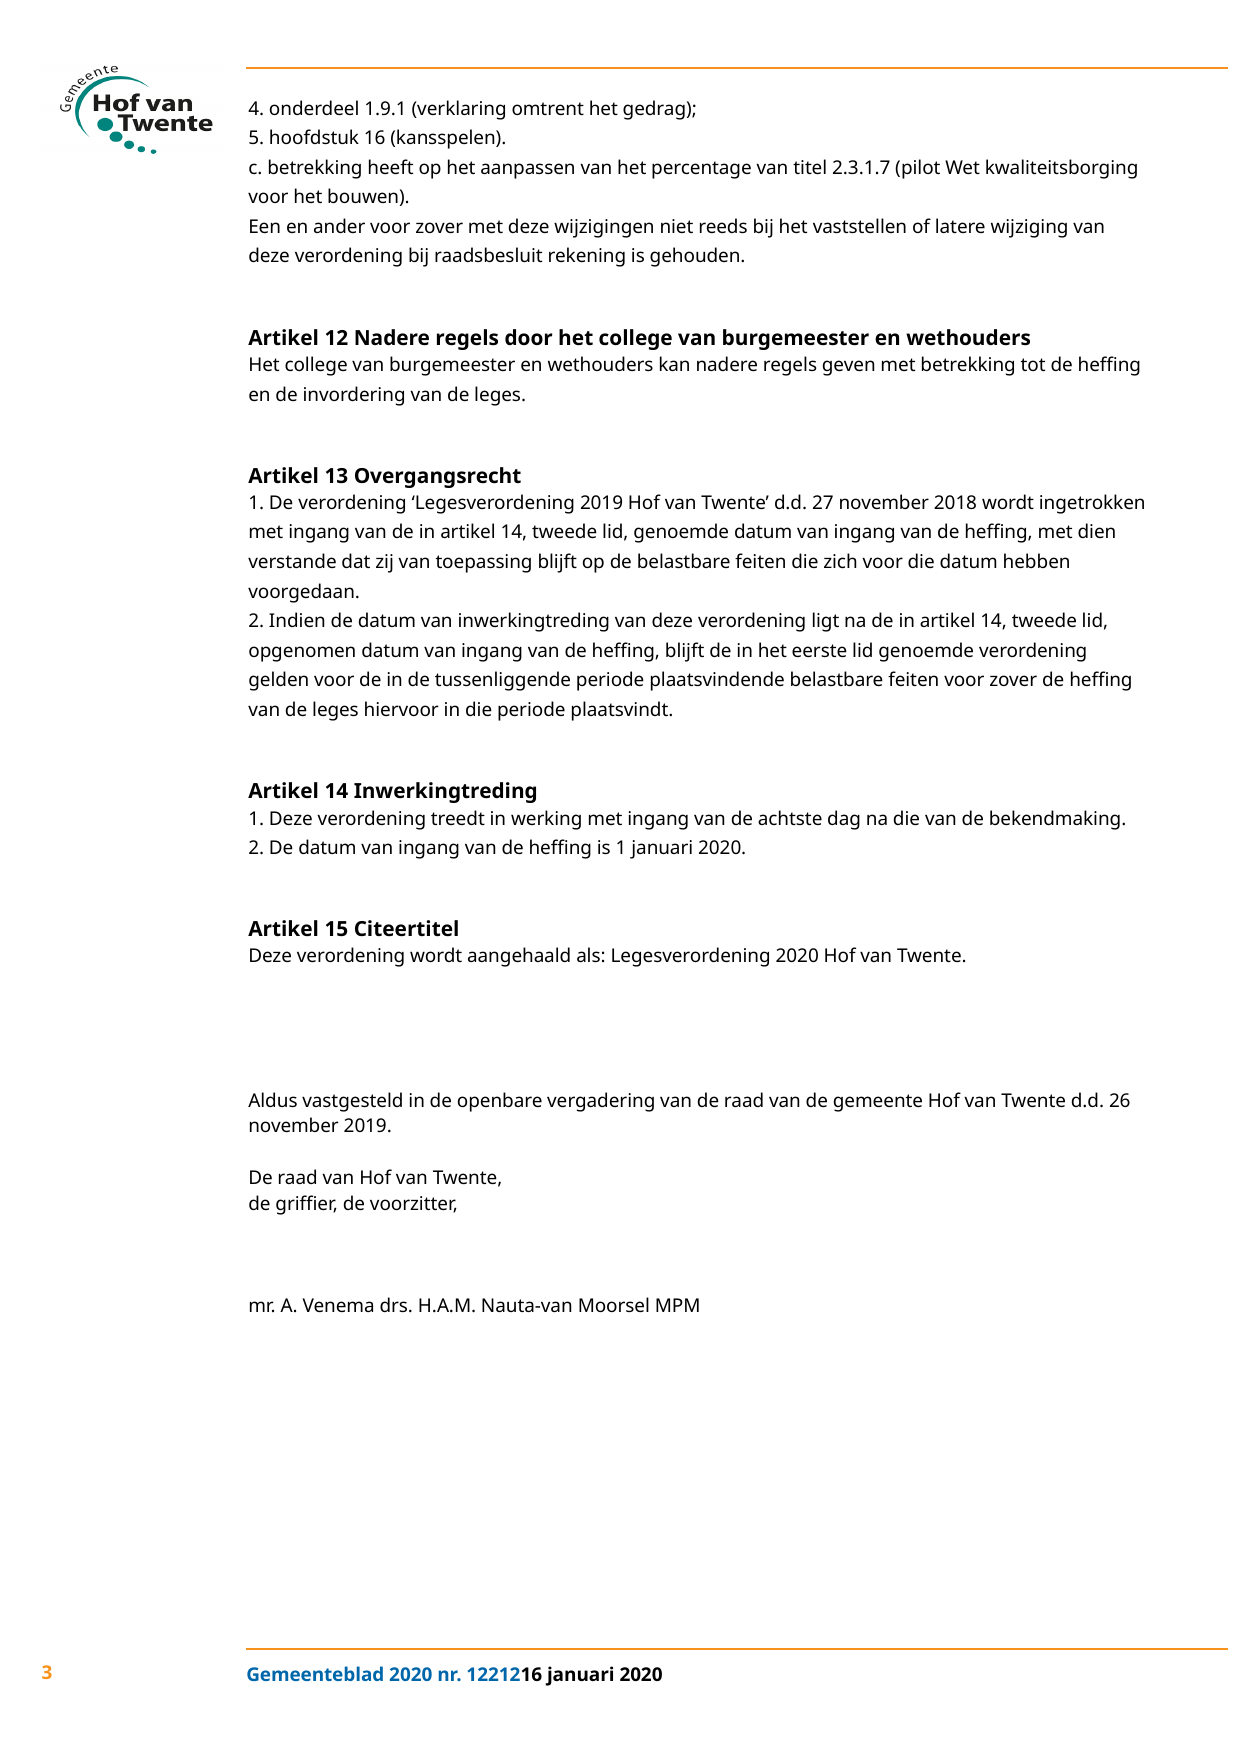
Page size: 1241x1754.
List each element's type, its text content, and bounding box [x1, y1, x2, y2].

picture [41, 47, 231, 172]
text 5. hoofdstuk 16 (kansspelen). [248, 124, 1152, 150]
text De raad van Hof van Twente, [248, 1164, 1152, 1190]
text Artikel 15 Citeertitel [248, 914, 1152, 943]
text Artikel 13 Overgangsrecht [248, 461, 1152, 489]
text 2. Indien de datum van inwerkingtreding van deze verordening ligt na de in artikel 14, tweede lid, opgenomen datum van ingang van de heffing, blijft de in het eerste lid genoemde verordening gelden voor de in de tussenliggende periode plaatsvindende belastbare feiten voor zover de heffing van de leges hiervoor in die periode plaatsvindt. [248, 607, 1152, 722]
text 2. De datum van ingang van de heffing is 1 januari 2020. [248, 834, 1152, 860]
text Een en ander voor zover met deze wijzigingen niet reeds bij het vaststellen of latere wijziging van deze verordening bij raadsbesluit rekening is gehouden. [248, 213, 1152, 268]
text 4. onderdeel 1.9.1 (verklaring omtrent het gedrag); [248, 95, 1152, 121]
text Aldus vastgesteld in de openbare vergadering van de raad van de gemeente Hof van Twente d.d. 26 november 2019. [248, 1087, 1152, 1138]
text Artikel 12 Nadere regels door het college van burgemeester en wethouders [248, 323, 1152, 351]
text 1. Deze verordening treedt in werking met ingang van de achtste dag na die van de bekendmaking. [248, 805, 1152, 830]
text de griffier, de voorzitter, [248, 1190, 1152, 1215]
text c. betrekking heeft op het aanpassen van het percentage van titel 2.3.1.7 (pilot Wet kwaliteitsborging voor het bouwen). [248, 154, 1152, 209]
text Het college van burgemeester en wethouders kan nadere regels geven met betrekking tot de heffing en de invordering van de leges. [248, 351, 1152, 406]
text 1. De verordening ‘Legesverordening 2019 Hof van Twente’ d.d. 27 november 2018 wordt ingetrokken met ingang van de in artikel 14, tweede lid, genoemde datum van ingang van de heffing, met dien verstande dat zij van toepassing blijft op de belastbare feiten die zich voor die datum hebben voorgedaan. [248, 489, 1152, 604]
text Deze verordening wordt aangehaald als: Legesverordening 2020 Hof van Twente. [248, 943, 1152, 968]
text Artikel 14 Inwerkingtreding [248, 776, 1152, 805]
text mr. A. Venema drs. H.A.M. Nauta-van Moorsel MPM [248, 1293, 1152, 1318]
